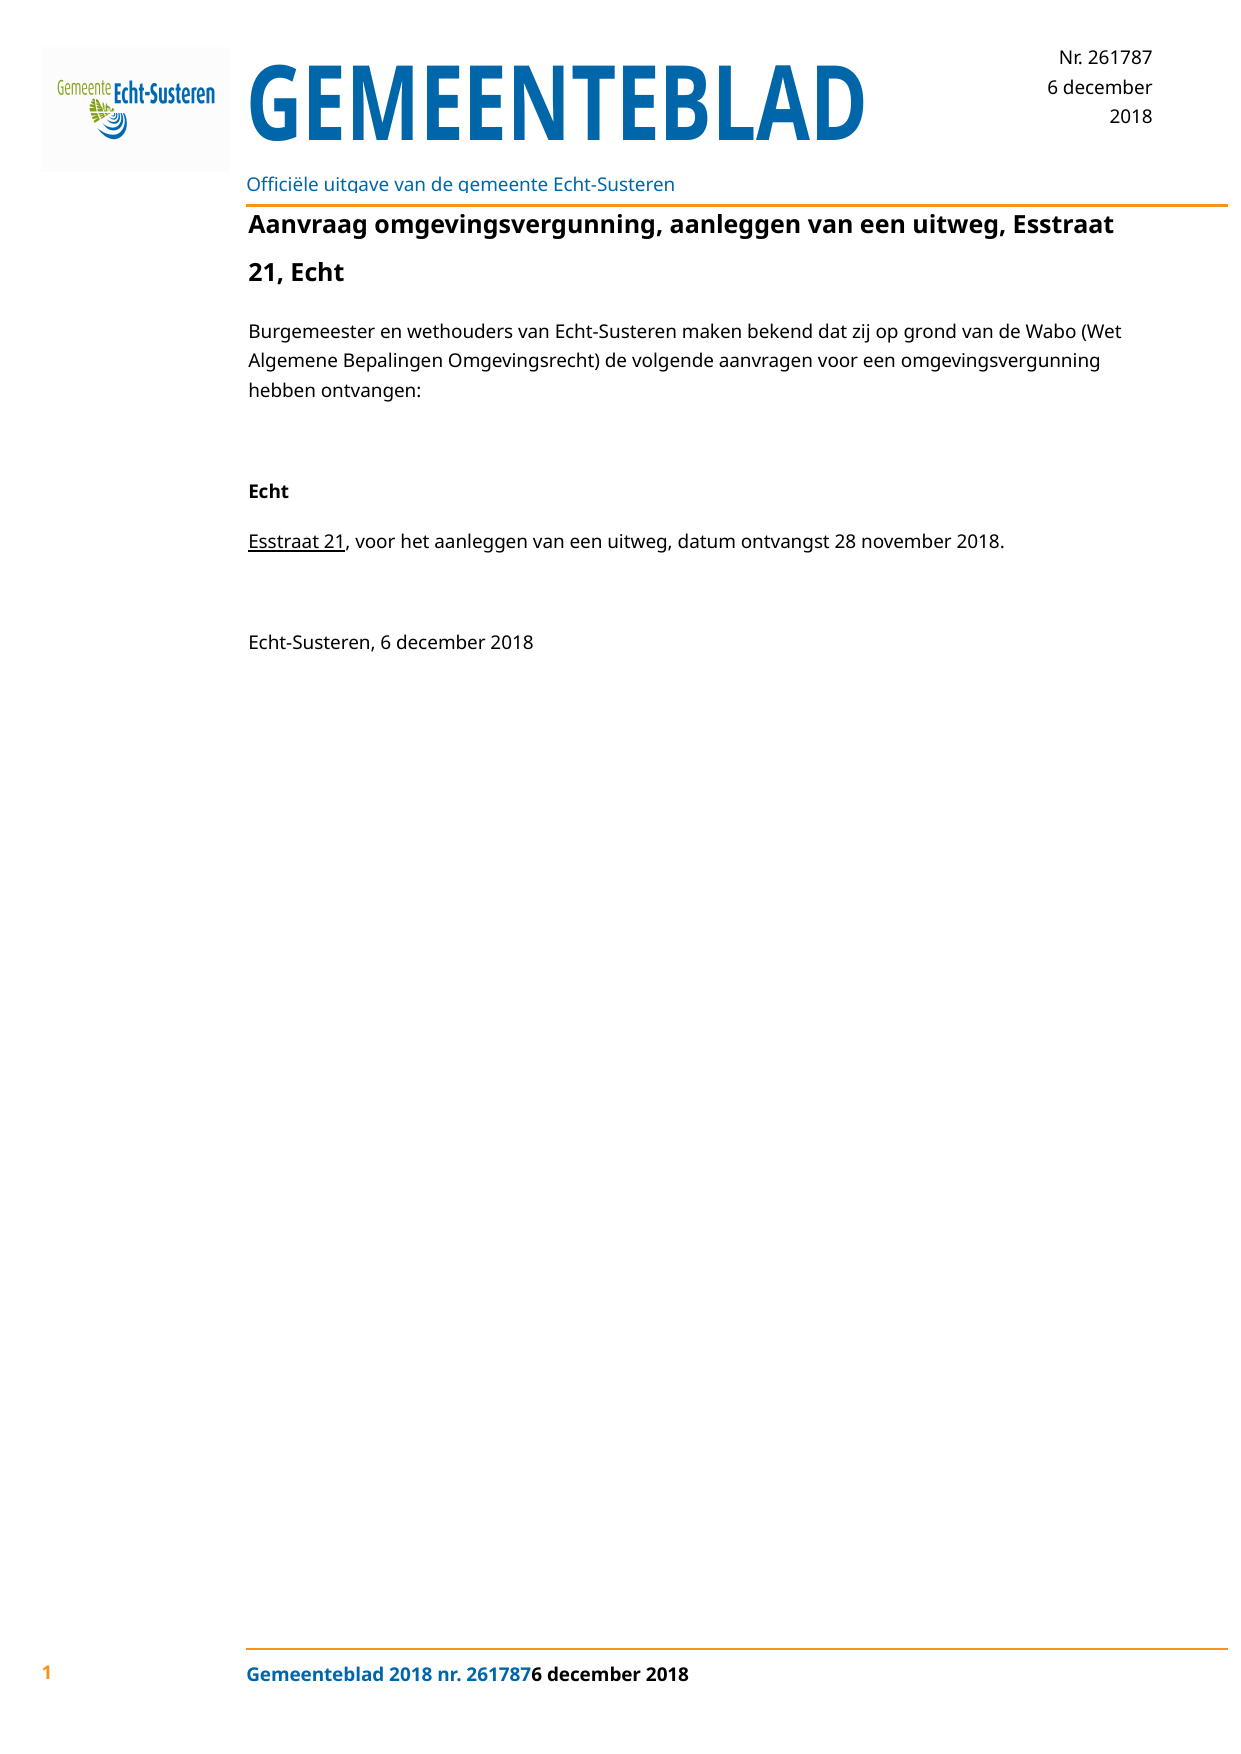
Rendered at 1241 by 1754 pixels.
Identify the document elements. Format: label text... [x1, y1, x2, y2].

text Aanvraag omgevingsvergunning, aanleggen van een uitweg, Esstraat 21, Echt [248, 207, 1152, 288]
text Burgemeester en wethouders van Echt-Susteren maken bekend dat zij op grond van de Wabo (Wet Algemene Bepalingen Omgevingsrecht) de volgende aanvragen voor een omgevingsvergunning hebben ontvangen: [248, 318, 1152, 403]
text Echt-Susteren, 6 december 2018 [248, 629, 1152, 655]
text Esstraat 21, voor het aanleggen van een uitweg, datum ontvangst 28 november 2018. [248, 528, 1152, 554]
text Echt [248, 478, 1152, 504]
picture [41, 47, 231, 172]
